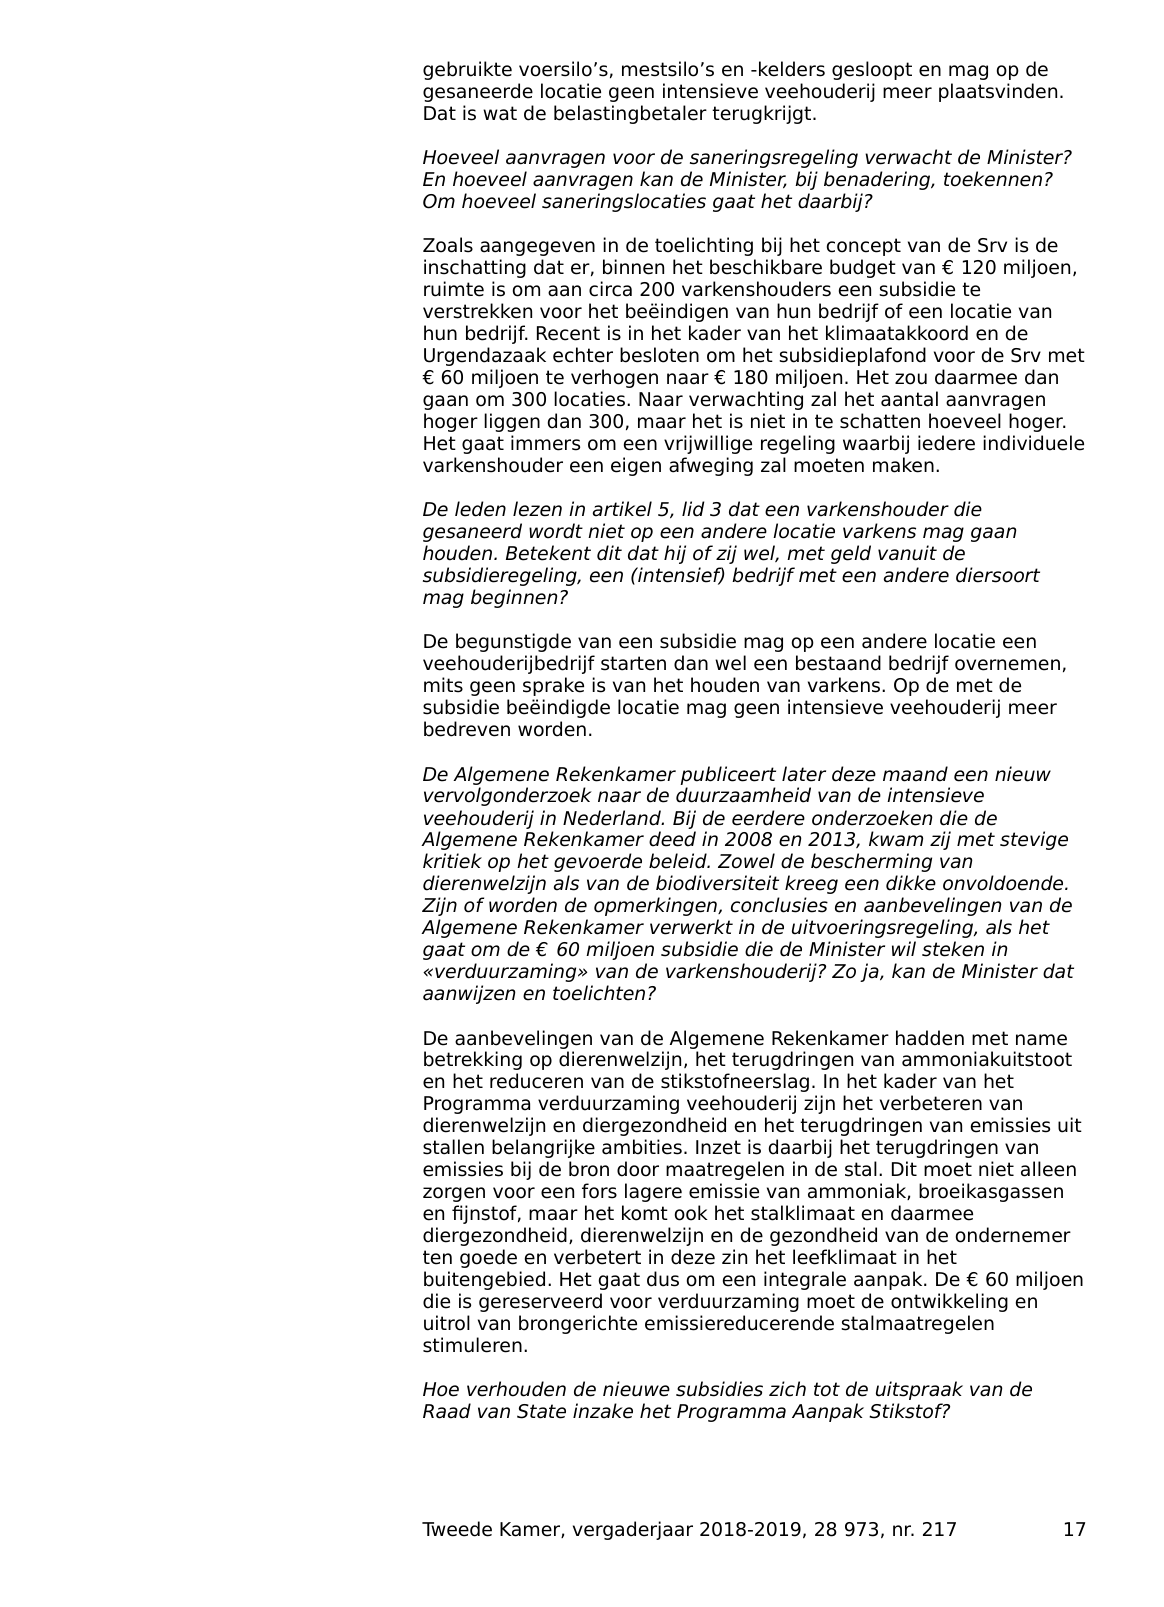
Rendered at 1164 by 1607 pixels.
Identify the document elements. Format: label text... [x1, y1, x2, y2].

text Hoeveel aanvragen voor de saneringsregeling verwacht de Minister? En hoeveel aanvragen kan de Minister, bij benadering, toekennen? Om hoeveel saneringslocaties gaat het daarbij? [422, 147, 1087, 213]
text De begunstigde van een subsidie mag op een andere locatie een veehouderijbedrijf starten dan wel een bestaand bedrijf overnemen, mits geen sprake is van het houden van varkens. Op de met de subsidie beëindigde locatie mag geen intensieve veehouderij meer bedreven worden. [422, 631, 1087, 741]
text Hoe verhouden de nieuwe subsidies zich tot de uitspraak van de Raad van State inzake het Programma Aanpak Stikstof? [422, 1379, 1087, 1423]
text De Algemene Rekenkamer publiceert later deze maand een nieuw vervolgonderzoek naar de duurzaamheid van de intensieve veehouderij in Nederland. Bij de eerdere onderzoeken die de Algemene Rekenkamer deed in 2008 en 2013, kwam zij met stevige kritiek op het gevoerde beleid. Zowel de bescherming van dierenwelzijn als van de biodiversiteit kreeg een dikke onvoldoende. Zijn of worden de opmerkingen, conclusies en aanbevelingen van de Algemene Rekenkamer verwerkt in de uitvoeringsregeling, als het gaat om de € 60 miljoen subsidie die de Minister wil steken in «verduurzaming» van de varkenshouderij? Zo ja, kan de Minister dat aanwijzen en toelichten? [422, 763, 1087, 1005]
text De leden lezen in artikel 5, lid 3 dat een varkenshouder die gesaneerd wordt niet op een andere locatie varkens mag gaan houden. Betekent dit dat hij of zij wel, met geld vanuit de subsidieregeling, een (intensief) bedrijf met een andere diersoort mag beginnen? [422, 499, 1087, 609]
text De aanbevelingen van de Algemene Rekenkamer hadden met name betrekking op dierenwelzijn, het terugdringen van ammoniakuitstoot en het reduceren van de stikstofneerslag. In het kader van het Programma verduurzaming veehouderij zijn het verbeteren van dierenwelzijn en diergezondheid en het terugdringen van emissies uit stallen belangrijke ambities. Inzet is daarbij het terugdringen van emissies bij de bron door maatregelen in de stal. Dit moet niet alleen zorgen voor een fors lagere emissie van ammoniak, broeikasgassen en fijnstof, maar het komt ook het stalklimaat en daarmee diergezondheid, dierenwelzijn en de gezondheid van de ondernemer ten goede en verbetert in deze zin het leefklimaat in het buitengebied. Het gaat dus om een integrale aanpak. De € 60 miljoen die is gereserveerd voor verduurzaming moet de ontwikkeling en uitrol van brongerichte emissiereducerende stalmaatregelen stimuleren. [422, 1027, 1087, 1357]
text Zoals aangegeven in de toelichting bij het concept van de Srv is de inschatting dat er, binnen het beschikbare budget van € 120 miljoen, ruimte is om aan circa 200 varkenshouders een subsidie te verstrekken voor het beëindigen van hun bedrijf of een locatie van hun bedrijf. Recent is in het kader van het klimaatakkoord en de Urgendazaak echter besloten om het subsidieplafond voor de Srv met € 60 miljoen te verhogen naar € 180 miljoen. Het zou daarmee dan gaan om 300 locaties. Naar verwachting zal het aantal aanvragen hoger liggen dan 300, maar het is niet in te schatten hoeveel hoger. Het gaat immers om een vrijwillige regeling waarbij iedere individuele varkenshouder een eigen afweging zal moeten maken. [422, 235, 1087, 477]
text gebruikte voersilo’s, mestsilo’s en -kelders gesloopt en mag op de gesaneerde locatie geen intensieve veehouderij meer plaatsvinden. Dat is wat de belastingbetaler terugkrijgt. [422, 59, 1087, 125]
